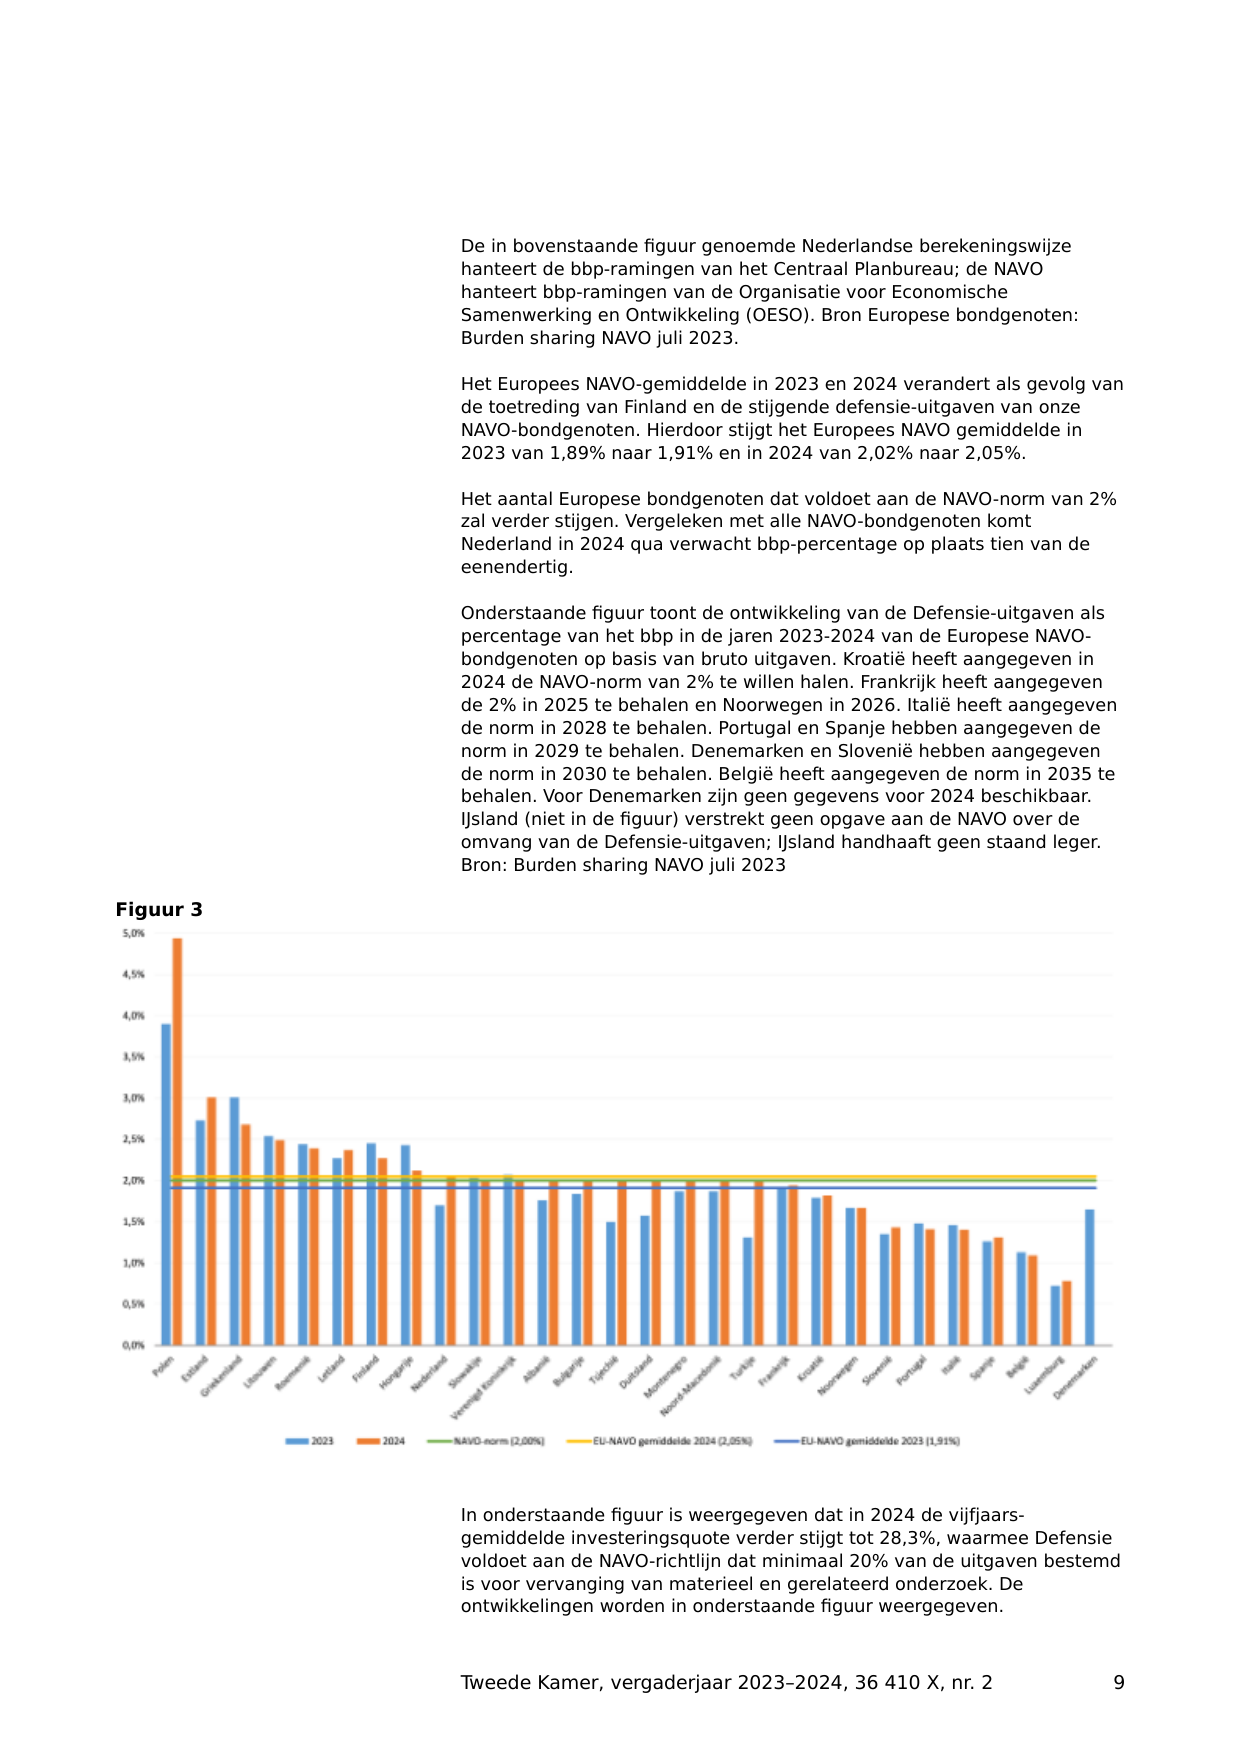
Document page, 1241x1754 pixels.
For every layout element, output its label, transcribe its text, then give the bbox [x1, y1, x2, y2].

text De in bovenstaande figuur genoemde Nederlandse berekeningswijze hanteert de bbp-ramingen van het Centraal Planbureau; de NAVO hanteert bbp-ramingen van de Organisatie voor Economische Samenwerking en Ontwikkeling (OESO). Bron Europese bondgenoten: Burden sharing NAVO juli 2023. [461, 234, 1125, 349]
text Onderstaande figuur toont de ontwikkeling van de Defensie-uitgaven als percentage van het bbp in de jaren 2023-2024 van de Europese NAVO-bondgenoten op basis van bruto uitgaven. Kroatië heeft aangegeven in 2024 de NAVO-norm van 2% te willen halen. Frankrijk heeft aangegeven de 2% in 2025 te behalen en Noorwegen in 2026. Italië heeft aangegeven de norm in 2028 te behalen. Portugal en Spanje hebben aangegeven de norm in 2029 te behalen. Denemarken en Slovenië hebben aangegeven de norm in 2030 te behalen. België heeft aangegeven de norm in 2035 te behalen. Voor Denemarken zijn geen gegevens voor 2024 beschikbaar. IJsland (niet in de figuur) verstrekt geen opgave aan de NAVO over de omvang van de Defensie-uitgaven; IJsland handhaaft geen staand leger. Bron: Burden sharing NAVO juli 2023 [461, 601, 1125, 876]
text Het aantal Europese bondgenoten dat voldoet aan de NAVO-norm van 2% zal verder stijgen. Vergeleken met alle NAVO-bondgenoten komt Nederland in 2024 qua verwacht bbp-percentage op plaats tien van de eenendertig. [461, 487, 1125, 578]
title Figuur 3 [115, 899, 1125, 921]
text Het Europees NAVO-gemiddelde in 2023 en 2024 verandert als gevolg van de toetreding van Finland en de stĳgende defensie-uitgaven van onze NAVO-bondgenoten. Hierdoor stijgt het Europees NAVO gemiddelde in 2023 van 1,89% naar 1,91% en in 2024 van 2,02% naar 2,05%. [461, 372, 1125, 464]
text In onderstaande figuur is weergegeven dat in 2024 de vijfjaars-gemiddelde investeringsquote verder stijgt tot 28,3%, waarmee Defensie voldoet aan de NAVO-richtlijn dat minimaal 20% van de uitgaven bestemd is voor vervanging van materieel en gerelateerd onderzoek. De ontwikkelingen worden in onderstaande figuur weergegeven. [461, 1503, 1125, 1617]
